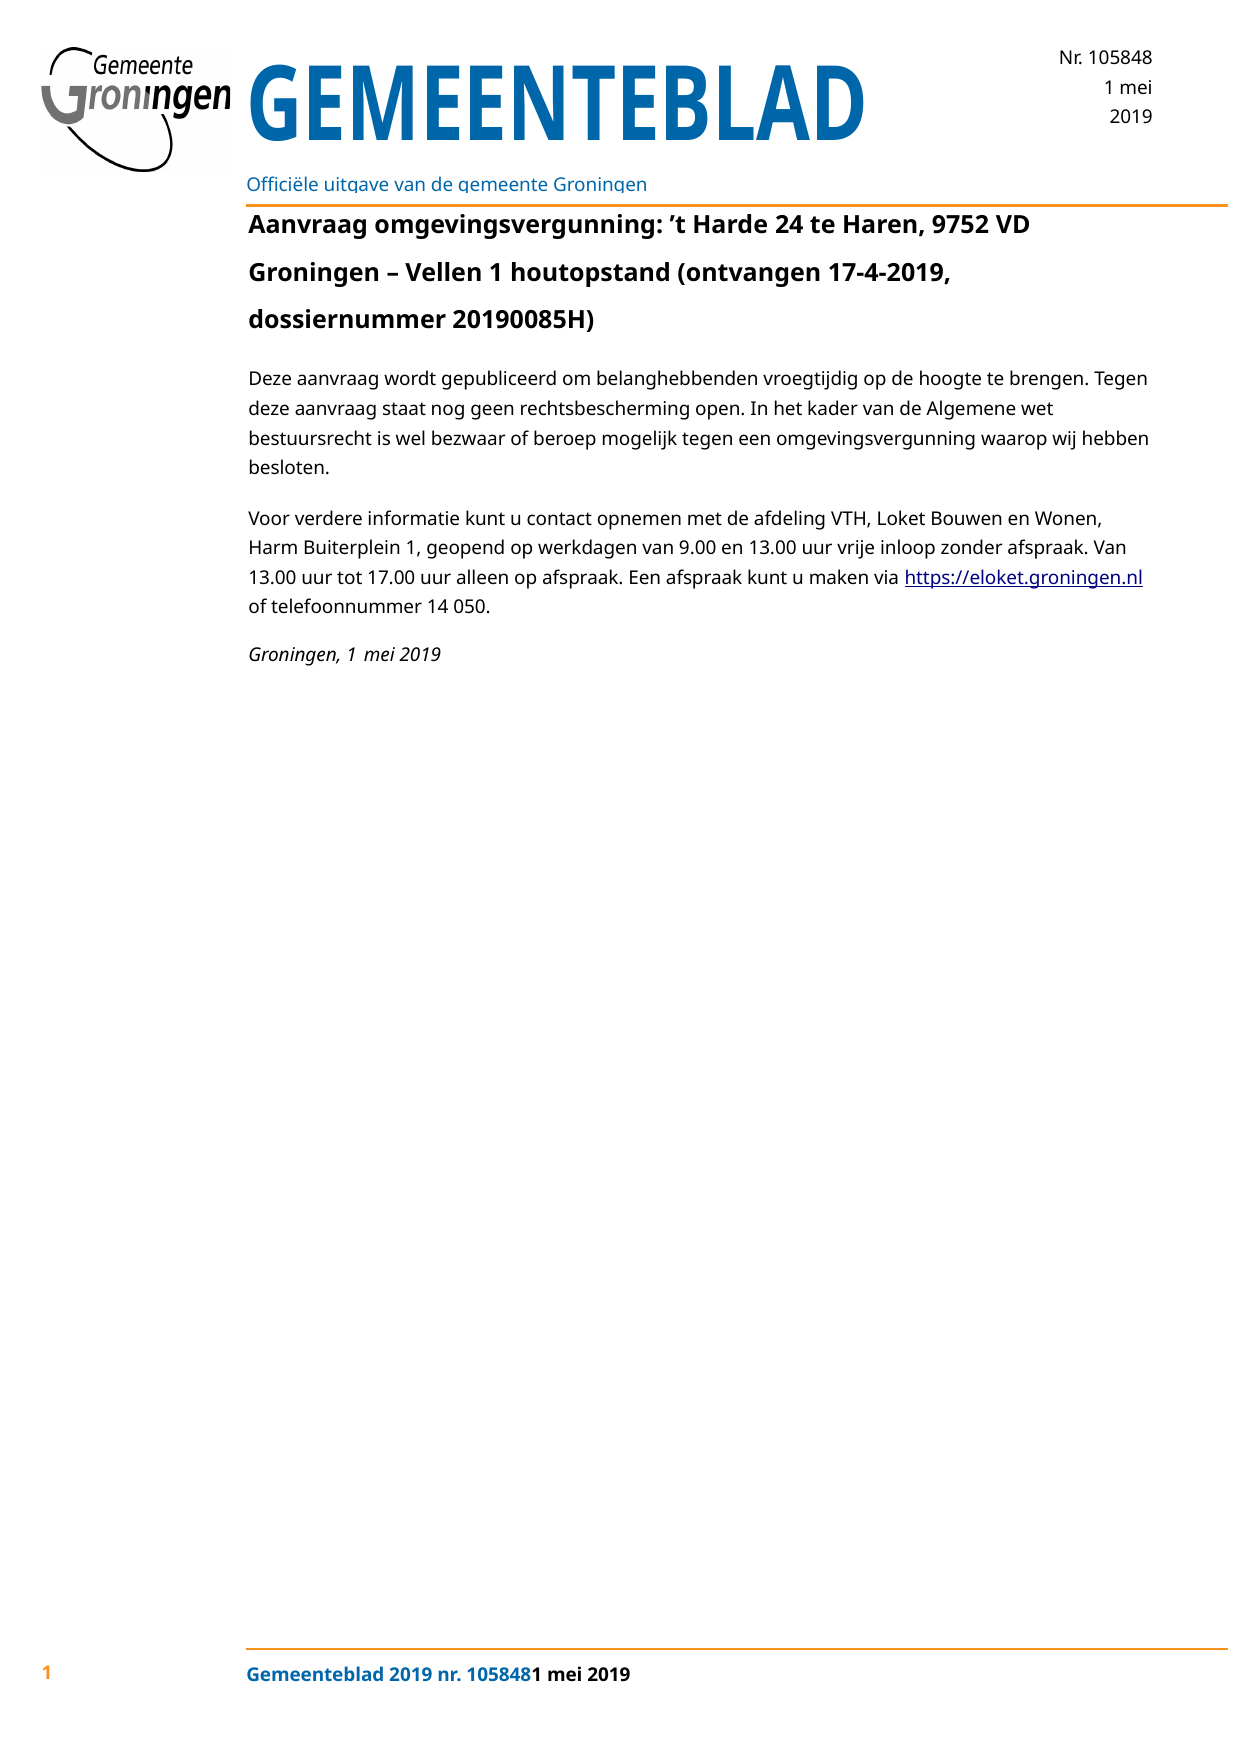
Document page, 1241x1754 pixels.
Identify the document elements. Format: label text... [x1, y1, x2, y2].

picture [41, 47, 231, 172]
text Aanvraag omgevingsvergunning: ’t Harde 24 te Haren, 9752 VD Groningen – Vellen 1 houtopstand (ontvangen 17-4-2019, dossiernummer 20190085H) [248, 207, 1152, 336]
text Voor verdere informatie kunt u contact opnemen met de afdeling VTH, Loket Bouwen en Wonen, Harm Buiterplein 1, geopend op werkdagen van 9.00 en 13.00 uur vrije inloop zonder afspraak. Van 13.00 uur tot 17.00 uur alleen op afspraak. Een afspraak kunt u maken via https://eloket.groningen.nl of telefoonnummer 14 050. [248, 505, 1152, 619]
text Deze aanvraag wordt gepubliceerd om belanghebbenden vroegtijdig op de hoogte te brengen. Tegen deze aanvraag staat nog geen rechtsbescherming open. In het kader van de Algemene wet bestuursrecht is wel bezwaar of beroep mogelijk tegen een omgevingsvergunning waarop wij hebben besloten. [248, 366, 1152, 480]
text Groningen, 1 mei 2019 [248, 641, 1152, 667]
